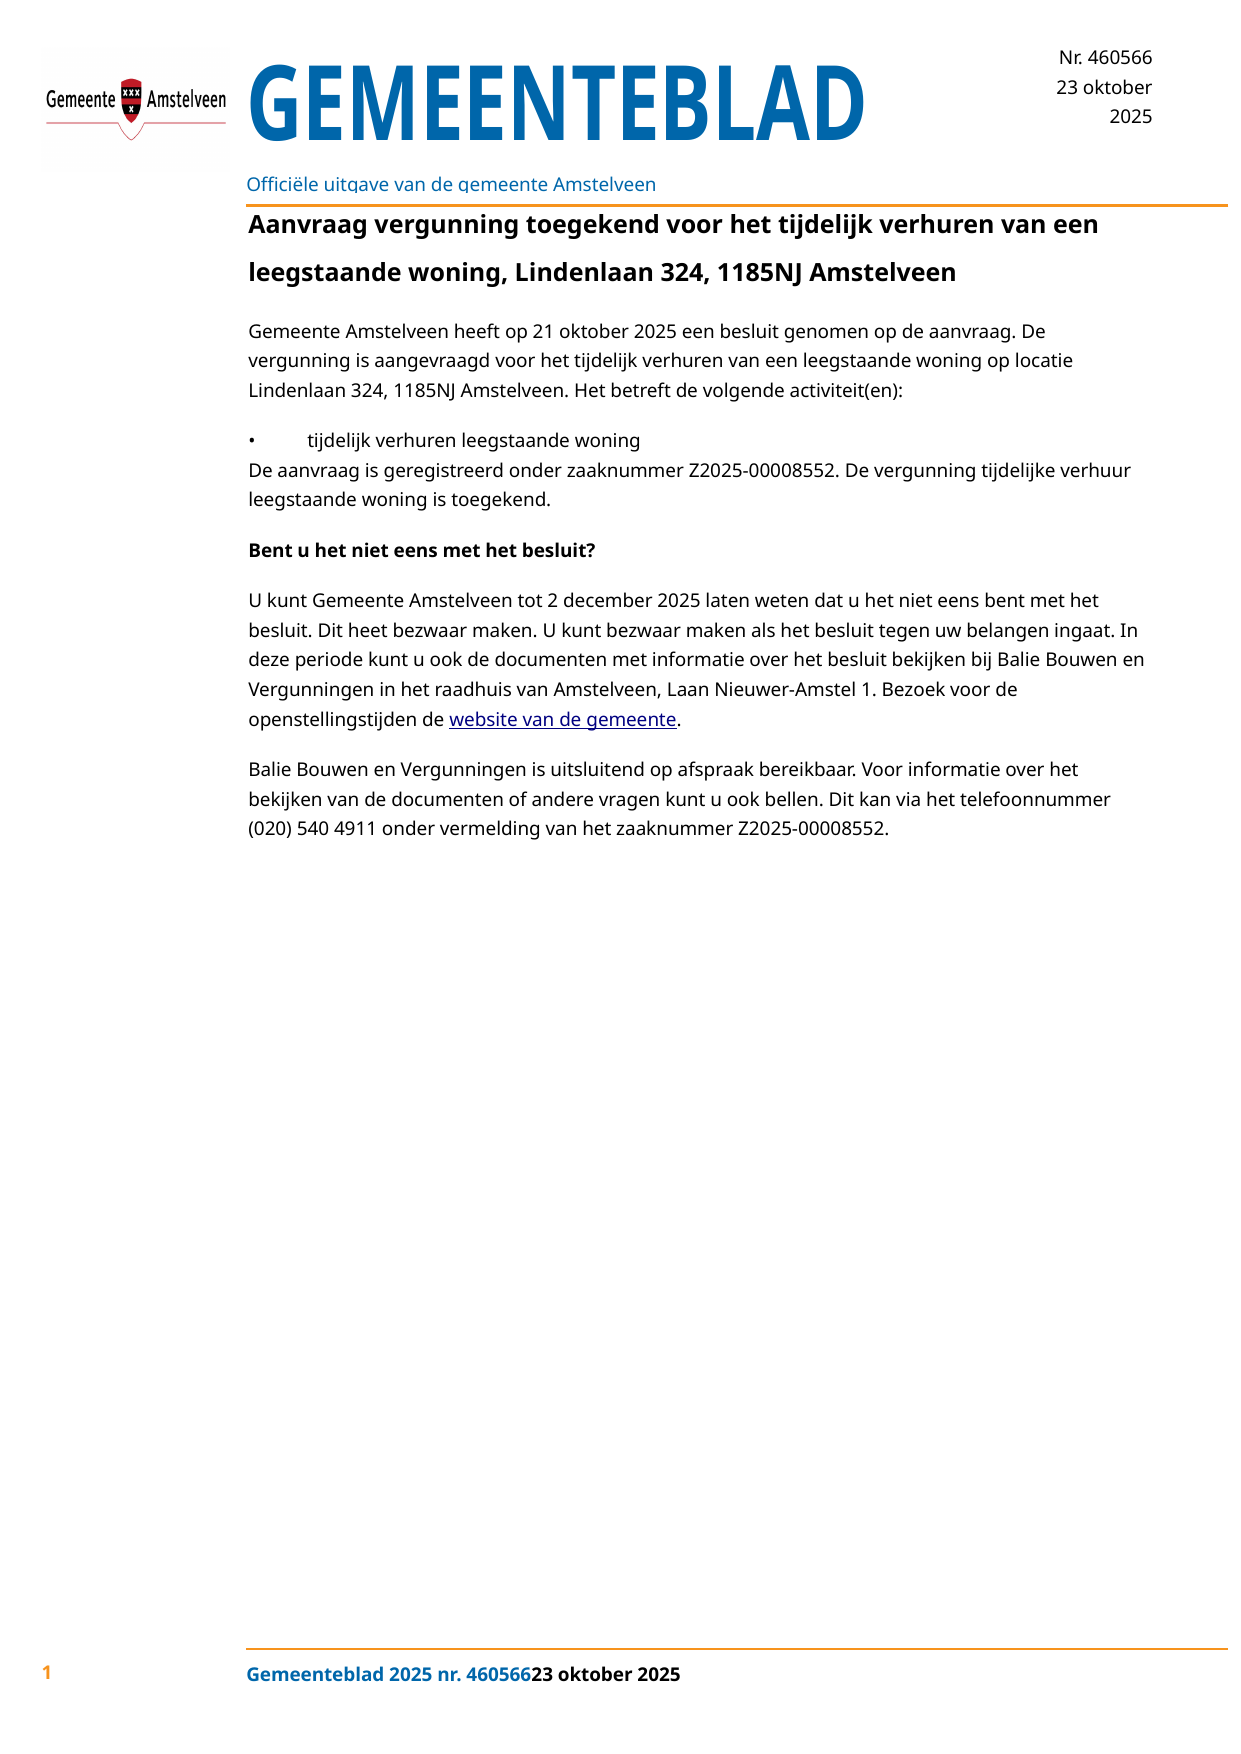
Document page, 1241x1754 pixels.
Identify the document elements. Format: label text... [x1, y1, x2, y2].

list tijdelijk verhuren leegstaande woning [248, 427, 1152, 453]
text Balie Bouwen en Vergunningen is uitsluitend op afspraak bereikbaar. Voor informatie over het bekijken van de documenten of andere vragen kunt u ook bellen. Dit kan via het telefoonnummer (020) 540 4911 onder vermelding van het zaaknummer Z2025-00008552. [248, 756, 1152, 841]
text Gemeente Amstelveen heeft op 21 oktober 2025 een besluit genomen op de aanvraag. De vergunning is aangevraagd voor het tijdelijk verhuren van een leegstaande woning op locatie Lindenlaan 324, 1185NJ Amstelveen. Het betreft de volgende activiteit(en): [248, 318, 1152, 403]
text Aanvraag vergunning toegekend voor het tijdelijk verhuren van een leegstaande woning, Lindenlaan 324, 1185NJ Amstelveen [248, 207, 1152, 288]
text Bent u het niet eens met het besluit? [248, 537, 1152, 563]
picture [41, 47, 231, 172]
text U kunt Gemeente Amstelveen tot 2 december 2025 laten weten dat u het niet eens bent met het besluit. Dit heet bezwaar maken. U kunt bezwaar maken als het besluit tegen uw belangen ingaat. In deze periode kunt u ook de documenten met informatie over het besluit bekijken bij Balie Bouwen en Vergunningen in het raadhuis van Amstelveen, Laan Nieuwer-Amstel 1. Bezoek voor de openstellingstijden de website van de gemeente. [248, 587, 1152, 732]
text De aanvraag is geregistreerd onder zaaknummer Z2025-00008552. De vergunning tijdelijke verhuur leegstaande woning is toegekend. [248, 457, 1152, 512]
